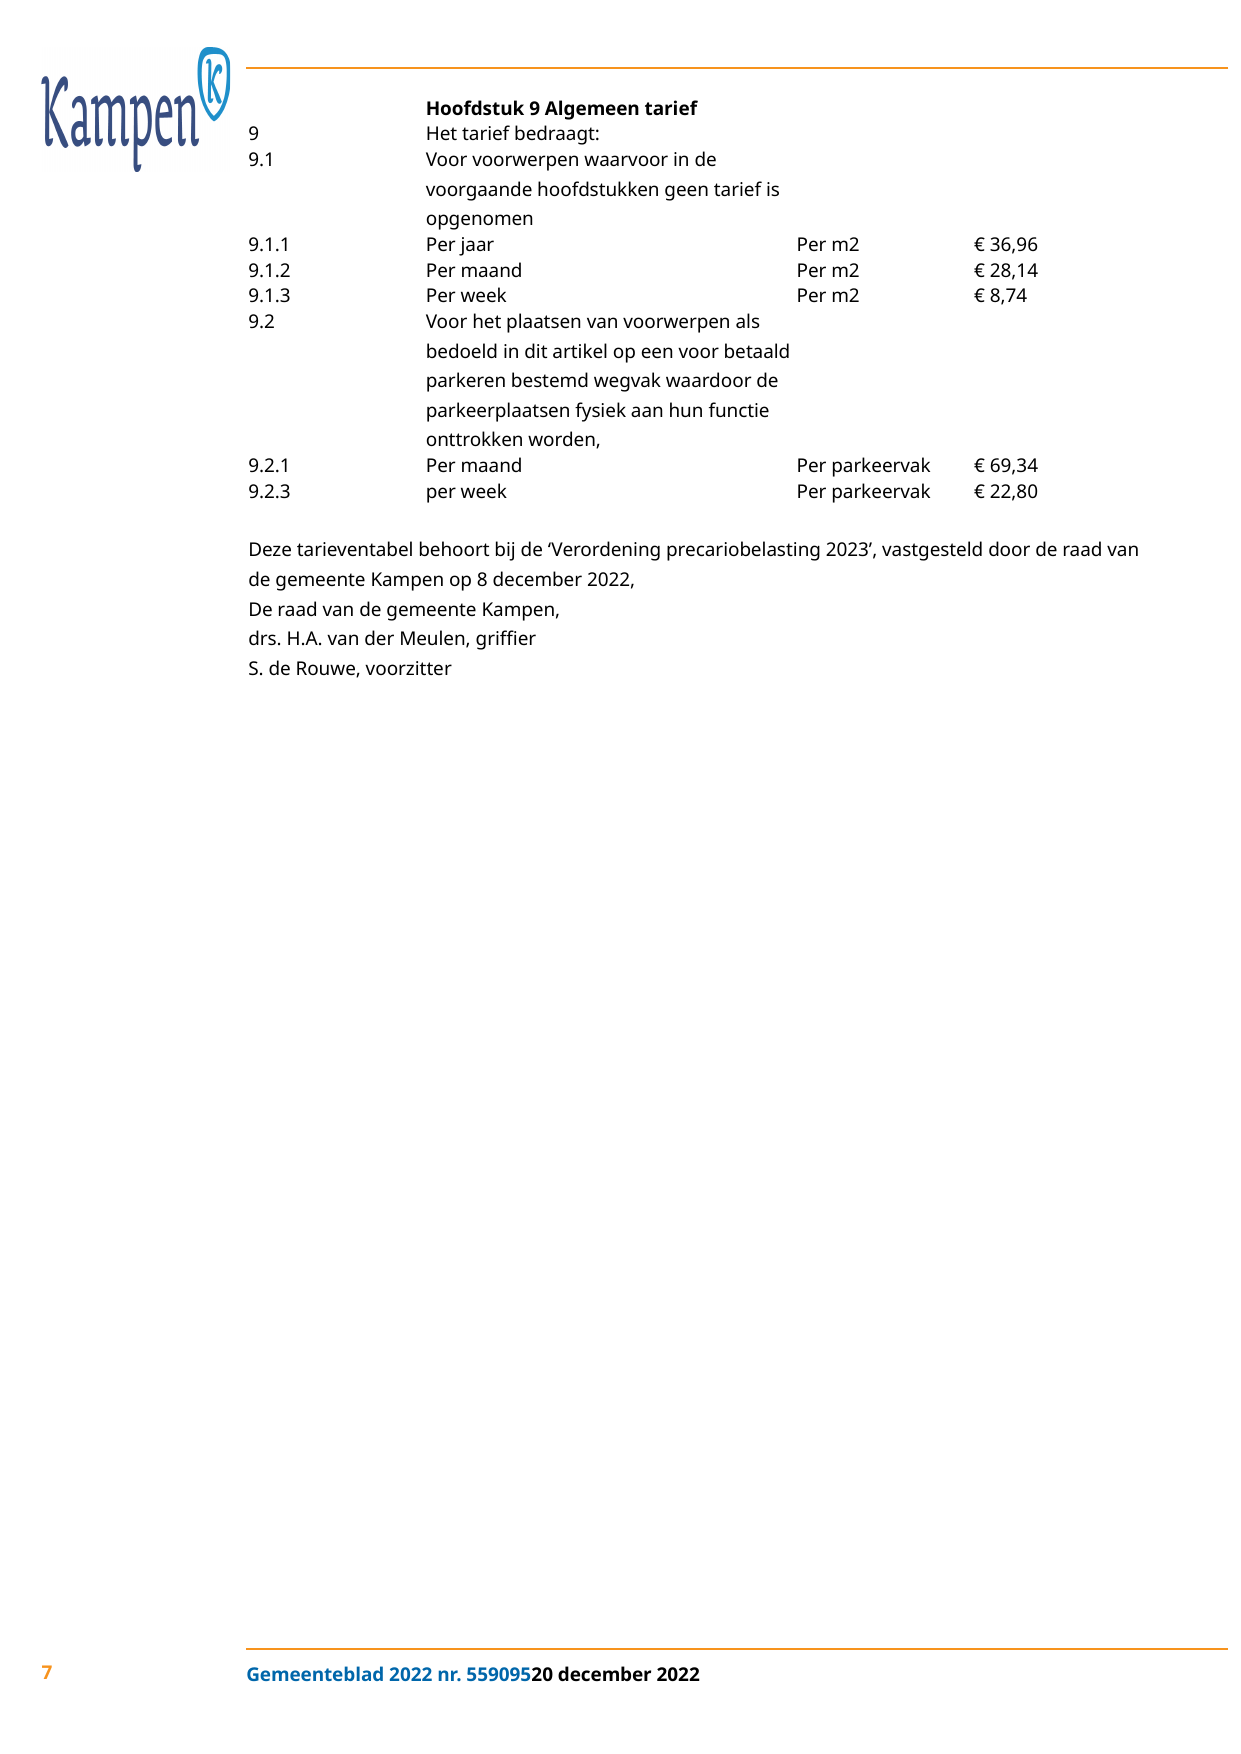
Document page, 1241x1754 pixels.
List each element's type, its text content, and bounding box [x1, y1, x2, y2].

table_cell 9.1.1 [248, 231, 426, 257]
table_cell € 28,14 [974, 257, 1152, 283]
picture [41, 47, 231, 172]
table_cell € 22,80 [974, 478, 1152, 504]
table_cell Voor het plaatsen van voorwerpen als bedoeld in dit artikel op een voor betaald parkeren bestemd wegvak waardoor de parkeerplaatsen fysiek aan hun functie onttrokken worden, [426, 308, 796, 452]
table_cell per week [426, 478, 796, 504]
table_cell 9.1 [248, 146, 426, 231]
table_cell Per parkeervak [796, 453, 974, 478]
text S. de Rouwe, voorzitter [248, 655, 1152, 681]
table_cell Het tarief bedraagt: [426, 121, 796, 146]
table_cell [796, 95, 974, 121]
text drs. H.A. van der Meulen, griffier [248, 625, 1152, 651]
table_cell € 69,34 [974, 453, 1152, 478]
table_cell Hoofdstuk 9 Algemeen tarief [426, 95, 796, 121]
table_cell Per parkeervak [796, 478, 974, 504]
table_cell € 36,96 [974, 231, 1152, 257]
table_cell Per maand [426, 453, 796, 478]
table_cell [796, 146, 974, 231]
table_cell [974, 308, 1152, 452]
table_cell Per m2 [796, 283, 974, 308]
table_cell 9.2 [248, 308, 426, 452]
table_cell Per jaar [426, 231, 796, 257]
table_cell 9.1.2 [248, 257, 426, 283]
table_cell Per m2 [796, 257, 974, 283]
table_cell Per week [426, 283, 796, 308]
table_cell 9.2.3 [248, 478, 426, 504]
table_cell Per m2 [796, 231, 974, 257]
table_cell [974, 146, 1152, 231]
table_cell [248, 95, 426, 121]
table_cell [796, 308, 974, 452]
table_cell Voor voorwerpen waarvoor in de voorgaande hoofdstukken geen tarief is opgenomen [426, 146, 796, 231]
table_cell [796, 121, 974, 146]
table_cell Per maand [426, 257, 796, 283]
table_cell 9.1.3 [248, 283, 426, 308]
text Deze tarieventabel behoort bij de ‘Verordening precariobelasting 2023’, vastgesteld door de raad van de gemeente Kampen op 8 december 2022, [248, 537, 1152, 592]
table_cell € 8,74 [974, 283, 1152, 308]
table_cell 9.2.1 [248, 453, 426, 478]
table_cell 9 [248, 121, 426, 146]
table_cell [974, 95, 1152, 121]
text De raad van de gemeente Kampen, [248, 596, 1152, 622]
table_cell [974, 121, 1152, 146]
